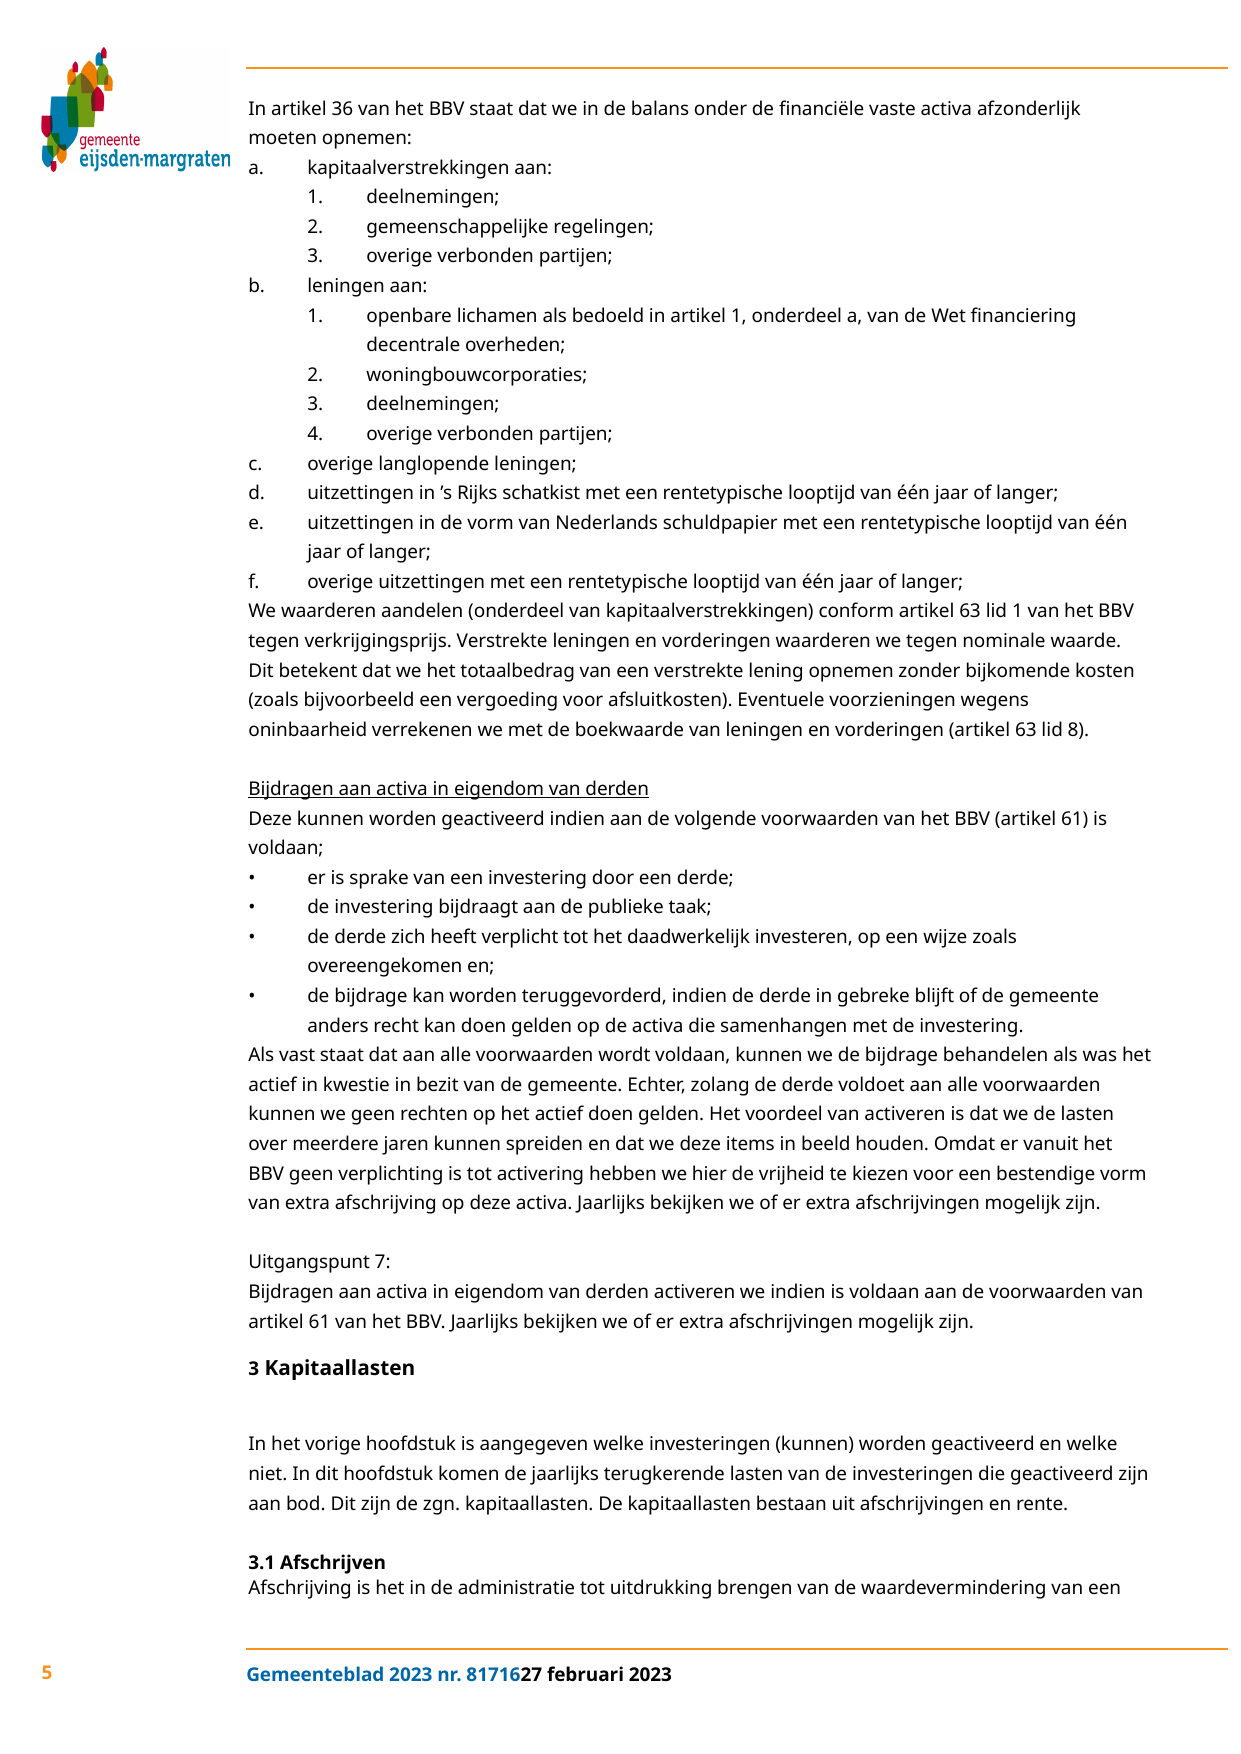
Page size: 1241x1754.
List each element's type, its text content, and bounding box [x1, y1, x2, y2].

table_header Uitgangspunt 7: Bijdragen aan activa in eigendom van derden activeren we indien is voldaan aan de voorwaarden van artikel 61 van het BBV. Jaarlijks bekijken we of er extra afschrijvingen mogelijk zijn. [248, 1249, 1152, 1333]
text Deze kunnen worden geactiveerd indien aan de volgende voorwaarden van het BBV (artikel 61) is voldaan; [248, 805, 1152, 860]
list er is sprake van een investering door een derde; [248, 864, 1152, 890]
text moeten opnemen: [248, 124, 1152, 150]
list overige verbonden partijen; [307, 243, 1152, 268]
text Afschrijving is het in de administratie tot uitdrukking brengen van de waardevermindering van een [248, 1574, 1152, 1600]
list deelnemingen; [307, 391, 1152, 416]
text Bijdragen aan activa in eigendom van derden [248, 775, 1152, 801]
list leningen aan: [248, 272, 1152, 298]
list openbare lichamen als bedoeld in artikel 1, onderdeel a, van de Wet financiering decentrale overheden; [307, 302, 1152, 357]
text 3.1 Afschrijven [248, 1549, 1152, 1574]
list kapitaalverstrekkingen aan: [248, 154, 1152, 180]
list overige verbonden partijen; [307, 420, 1152, 446]
text 3 Kapitaallasten [248, 1353, 1152, 1381]
list uitzettingen in de vorm van Nederlands schuldpapier met een rentetypische looptijd van één jaar of langer; [248, 509, 1152, 564]
list de derde zich heeft verplicht tot het daadwerkelijk investeren, op een wijze zoals overeengekomen en; [248, 923, 1152, 978]
list uitzettingen in ’s Rijks schatkist met een rentetypische looptijd van één jaar of langer; [248, 479, 1152, 505]
text In artikel 36 van het BBV staat dat we in de balans onder de financiële vaste activa afzonderlijk [248, 95, 1152, 121]
list gemeenschappelijke regelingen; [307, 213, 1152, 239]
list overige langlopende leningen; [248, 450, 1152, 476]
text Als vast staat dat aan alle voorwaarden wordt voldaan, kunnen we de bijdrage behandelen als was het actief in kwestie in bezit van de gemeente. Echter, zolang de derde voldoet aan alle voorwaarden kunnen we geen rechten op het actief doen gelden. Het voordeel van activeren is dat we de lasten over meerdere jaren kunnen spreiden en dat we deze items in beeld houden. Omdat er vanuit het BBV geen verplichting is tot activering hebben we hier de vrijheid te kiezen voor een bestendige vorm van extra afschrijving op deze activa. Jaarlijks bekijken we of er extra afschrijvingen mogelijk zijn. [248, 1041, 1152, 1215]
list de investering bijdraagt aan de publieke taak; [248, 893, 1152, 919]
list woningbouwcorporaties; [307, 361, 1152, 387]
text We waarderen aandelen (onderdeel van kapitaalverstrekkingen) conform artikel 63 lid 1 van het BBV tegen verkrijgingsprijs. Verstrekte leningen en vorderingen waarderen we tegen nominale waarde. Dit betekent dat we het totaalbedrag van een verstrekte lening opnemen zonder bijkomende kosten (zoals bijvoorbeeld een vergoeding voor afsluitkosten). Eventuele voorzieningen wegens oninbaarheid verrekenen we met de boekwaarde van leningen en vorderingen (artikel 63 lid 8). [248, 598, 1152, 742]
list de bijdrage kan worden teruggevorderd, indien de derde in gebreke blijft of de gemeente anders recht kan doen gelden op de activa die samenhangen met de investering. [248, 982, 1152, 1038]
picture [41, 47, 231, 172]
list overige uitzettingen met een rentetypische looptijd van één jaar of langer; [248, 568, 1152, 594]
list deelnemingen; [307, 183, 1152, 209]
text In het vorige hoofdstuk is aangegeven welke investeringen (kunnen) worden geactiveerd en welke niet. In dit hoofdstuk komen de jaarlijks terugkerende lasten van de investeringen die geactiveerd zijn aan bod. Dit zijn de zgn. kapitaallasten. De kapitaallasten bestaan uit afschrijvingen en rente. [248, 1431, 1152, 1515]
